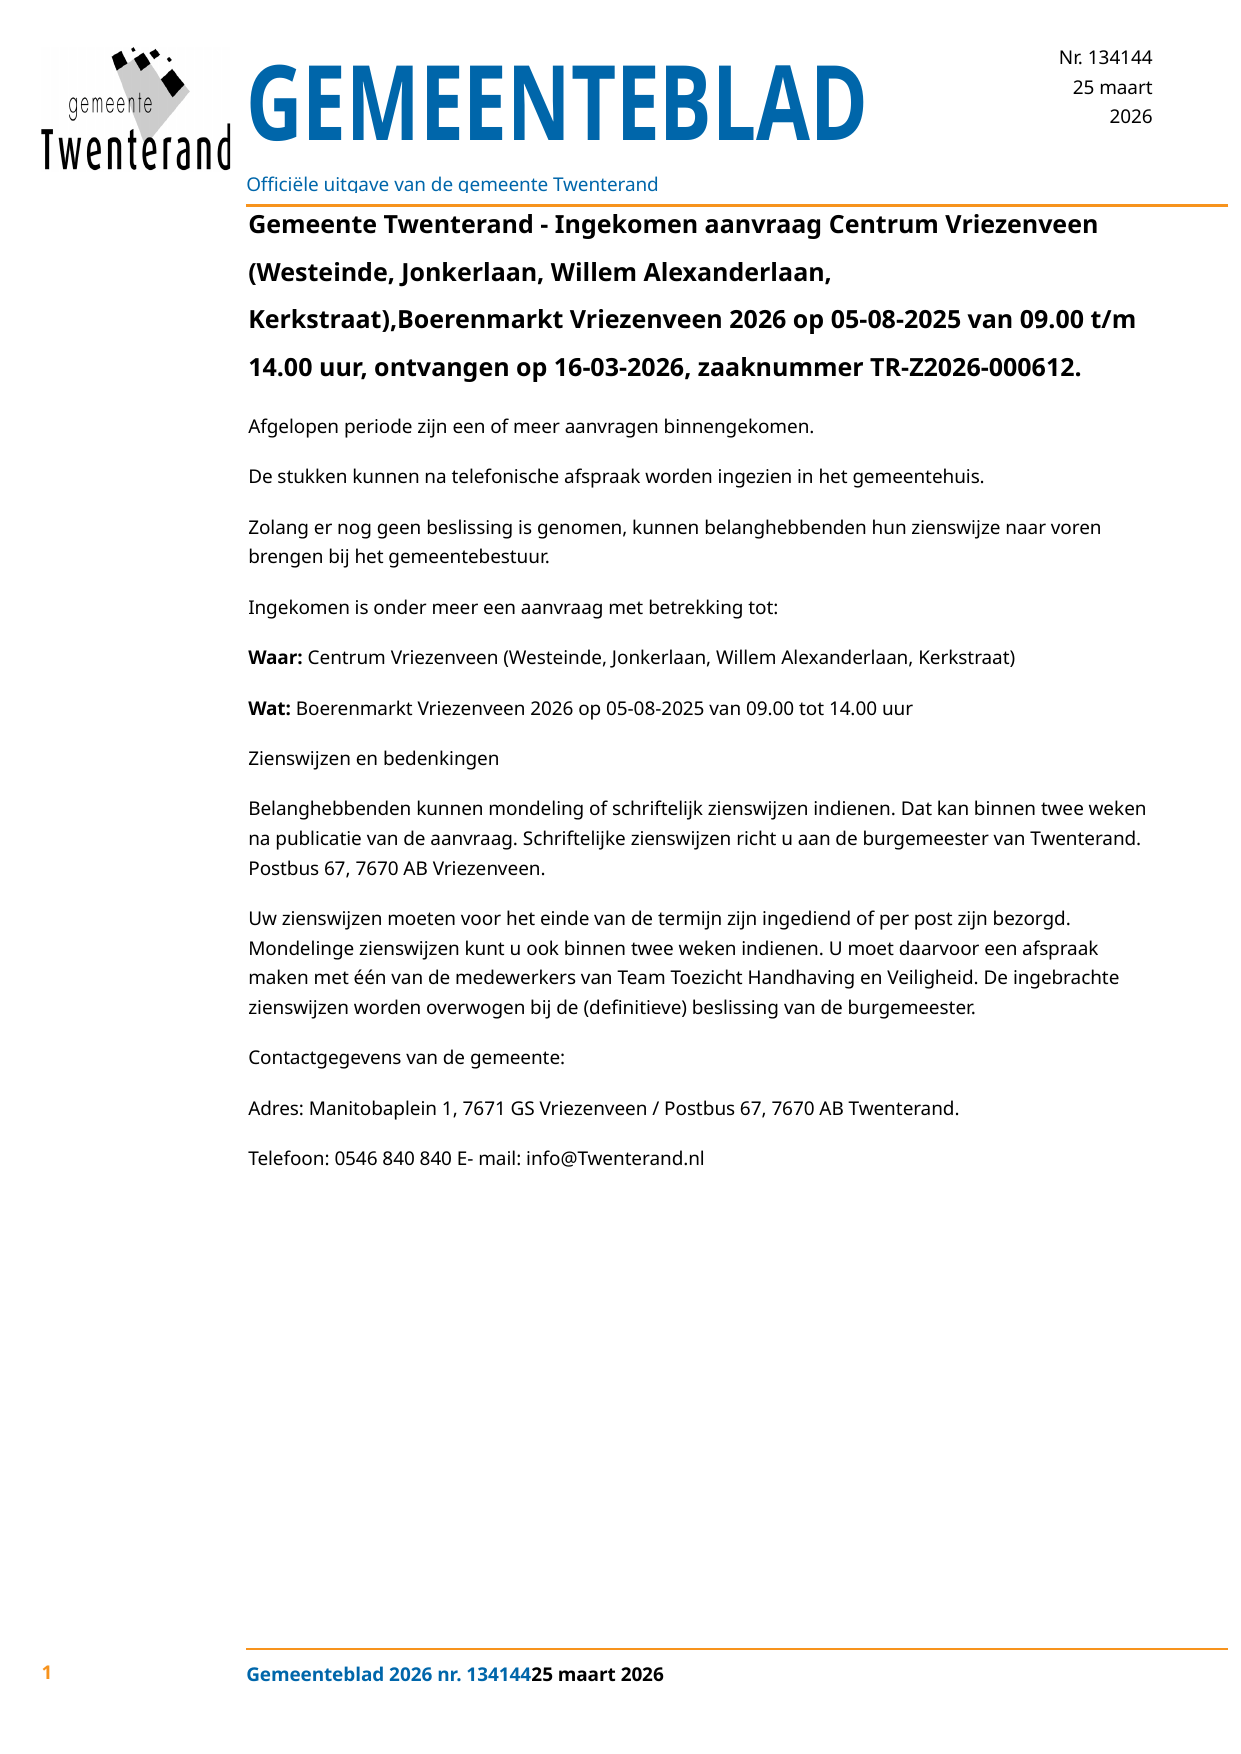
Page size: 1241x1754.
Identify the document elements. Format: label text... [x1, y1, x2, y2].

text Contactgegevens van de gemeente: [248, 1044, 1152, 1070]
text Wat: Boerenmarkt Vriezenveen 2026 op 05-08-2025 van 09.00 tot 14.00 uur [248, 695, 1152, 721]
text Zolang er nog geen beslissing is genomen, kunnen belanghebbenden hun zienswijze naar voren brengen bij het gemeentebestuur. [248, 514, 1152, 569]
text Uw zienswijzen moeten voor het einde van de termijn zijn ingediend of per post zijn bezorgd. Mondelinge zienswijzen kunt u ook binnen twee weken indienen. U moet daarvoor een afspraak maken met één van de medewerkers van Team Toezicht Handhaving en Veiligheid. De ingebrachte zienswijzen worden overwogen bij de (definitieve) beslissing van de burgemeester. [248, 905, 1152, 1020]
text De stukken kunnen na telefonische afspraak worden ingezien in het gemeentehuis. [248, 463, 1152, 489]
text Telefoon: 0546 840 840 E- mail: info@Twenterand.nl [248, 1145, 1152, 1171]
text Ingekomen is onder meer een aanvraag met betrekking tot: [248, 594, 1152, 620]
text Adres: Manitobaplein 1, 7671 GS Vriezenveen / Postbus 67, 7670 AB Twenterand. [248, 1095, 1152, 1121]
text Belanghebbenden kunnen mondeling of schriftelijk zienswijzen indienen. Dat kan binnen twee weken na publicatie van de aanvraag. Schriftelijke zienswijzen richt u aan de burgemeester van Twenterand. Postbus 67, 7670 AB Vriezenveen. [248, 796, 1152, 881]
text Zienswijzen en bedenkingen [248, 745, 1152, 771]
text Waar: Centrum Vriezenveen (Westeinde, Jonkerlaan, Willem Alexanderlaan, Kerkstraat) [248, 644, 1152, 670]
text Afgelopen periode zijn een of meer aanvragen binnengekomen. [248, 413, 1152, 439]
picture [41, 47, 231, 172]
text Gemeente Twenterand - Ingekomen aanvraag Centrum Vriezenveen (Westeinde, Jonkerlaan, Willem Alexanderlaan, Kerkstraat),Boerenmarkt Vriezenveen 2026 op 05-08-2025 van 09.00 t/m 14.00 uur, ontvangen op 16-03-2026, zaaknummer TR-Z2026-000612. [248, 207, 1152, 384]
